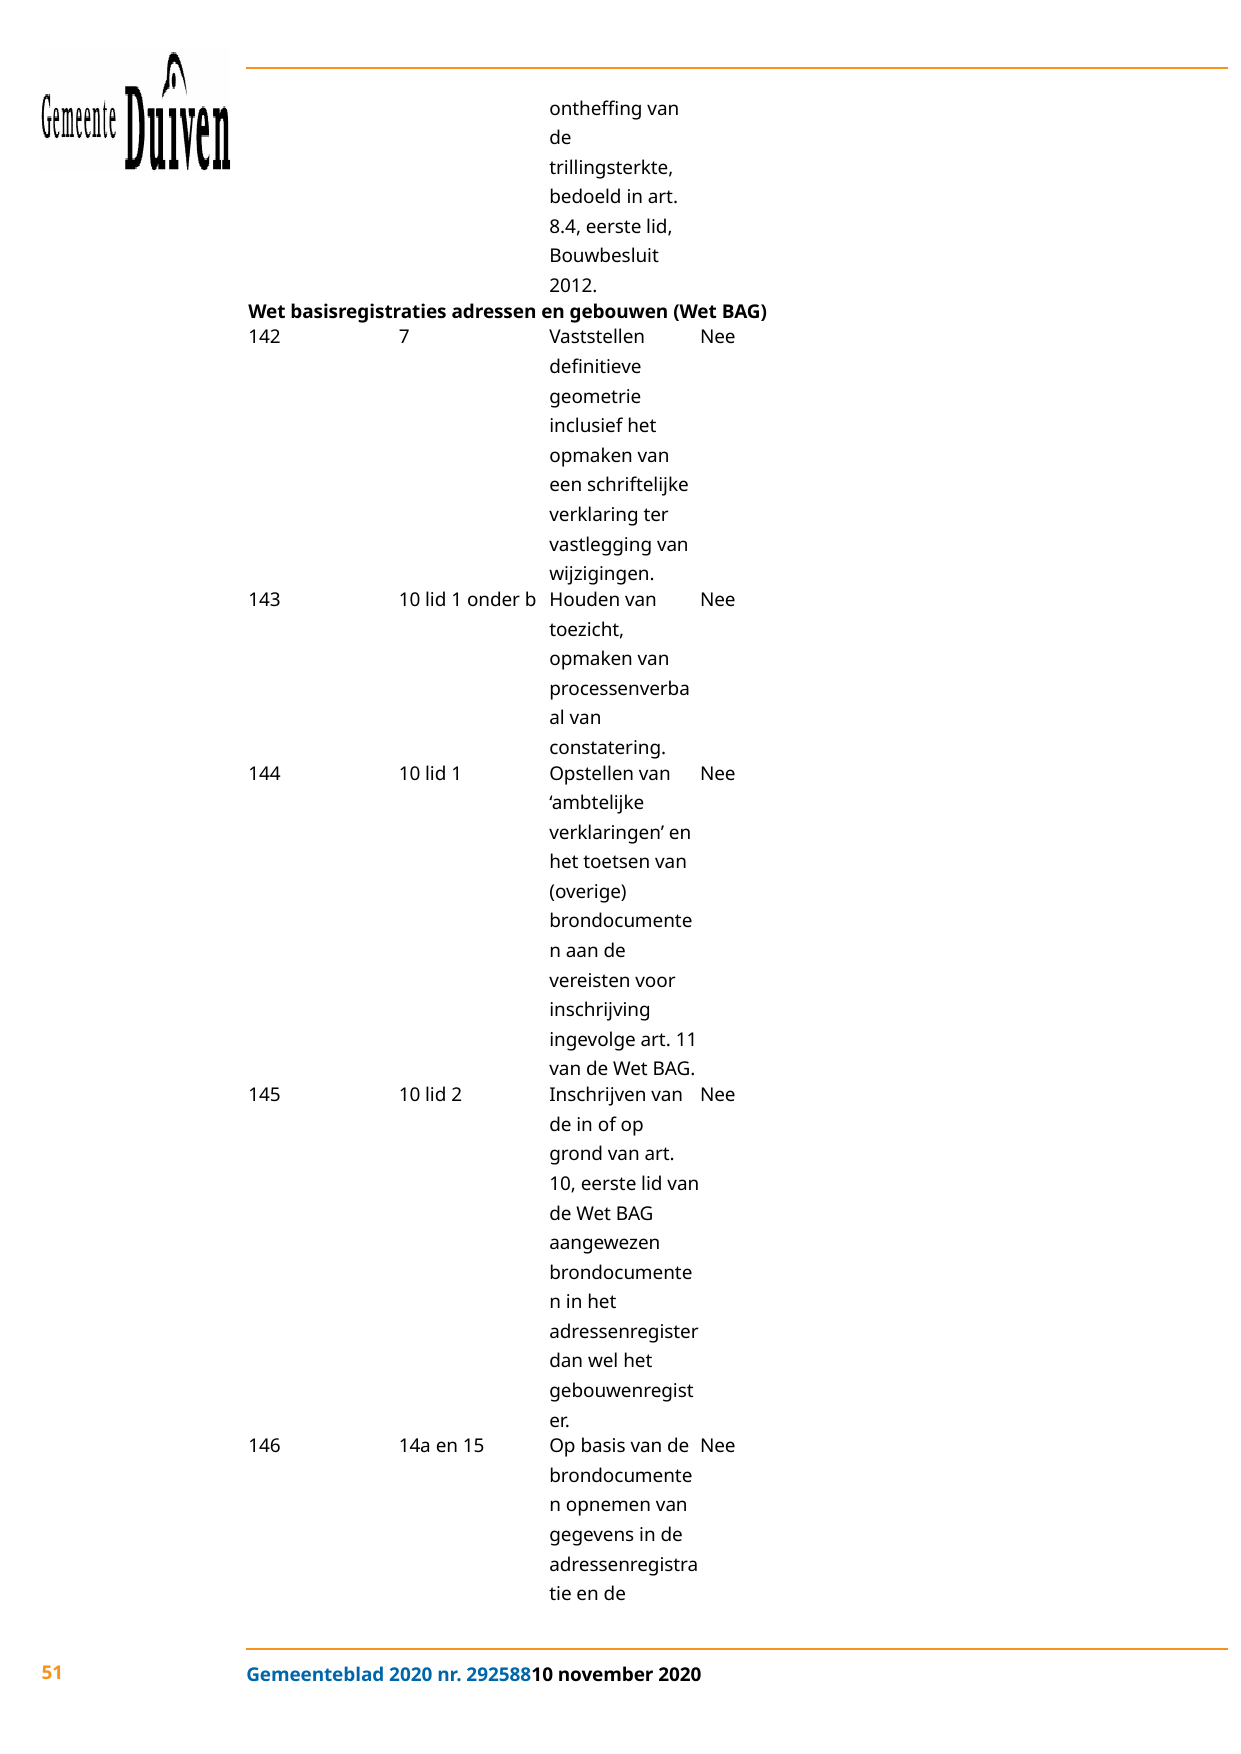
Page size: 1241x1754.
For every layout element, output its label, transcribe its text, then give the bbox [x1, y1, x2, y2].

table_cell [1001, 1081, 1152, 1432]
table_cell 10 lid 1 onder b [399, 586, 549, 760]
table_cell 143 [248, 586, 398, 760]
table_cell Opstellen van ‘ambtelijke verklaringen’ en het toetsen van (overige) brondocumenten aan de vereisten voor inschrijving ingevolge art. 11 van de Wet BAG. [549, 760, 700, 1081]
table_cell 146 [248, 1433, 398, 1606]
table_cell 14a en 15 [399, 1433, 549, 1606]
table_cell [850, 1081, 1001, 1432]
table_cell ontheffing van de trillingsterkte, bedoeld in art. 8.4, eerste lid, Bouwbesluit 2012. [549, 95, 700, 298]
table_cell 10 lid 1 [399, 760, 549, 1081]
picture [41, 47, 231, 172]
table_cell Vaststellen definitieve geometrie inclusief het opmaken van een schriftelijke verklaring ter vastlegging van wijzigingen. [549, 324, 700, 586]
table_cell 145 [248, 1081, 398, 1432]
table_cell 144 [248, 760, 398, 1081]
table_cell 7 [399, 324, 549, 586]
table_cell [248, 95, 398, 298]
table_cell Op basis van de brondocumenten opnemen van gegevens in de adressenregistratie en de [549, 1433, 700, 1606]
table_cell [700, 95, 850, 298]
table_cell [850, 586, 1001, 760]
table_cell [850, 95, 1001, 298]
table_cell Nee [700, 586, 850, 760]
table_cell 10 lid 2 [399, 1081, 549, 1432]
table_cell Nee [700, 1433, 850, 1606]
table_cell [1001, 95, 1152, 298]
table_cell Houden van toezicht, opmaken van processenverbaal van constatering. [549, 586, 700, 760]
table_cell [1001, 324, 1152, 586]
table_cell [1001, 760, 1152, 1081]
table_cell [850, 1433, 1001, 1606]
table_cell [850, 324, 1001, 586]
table_cell Nee [700, 324, 850, 586]
table_cell Wet basisregistraties adressen en gebouwen (Wet BAG) [248, 298, 1152, 324]
table_cell [1001, 586, 1152, 760]
table_cell Nee [700, 1081, 850, 1432]
table_cell 142 [248, 324, 398, 586]
table_cell Nee [700, 760, 850, 1081]
table_cell [1001, 1433, 1152, 1606]
table_cell [850, 760, 1001, 1081]
table_cell Inschrijven van de in of op grond van art. 10, eerste lid van de Wet BAG aangewezen brondocumenten in het adressenregister dan wel het gebouwenregister. [549, 1081, 700, 1432]
table_cell [399, 95, 549, 298]
